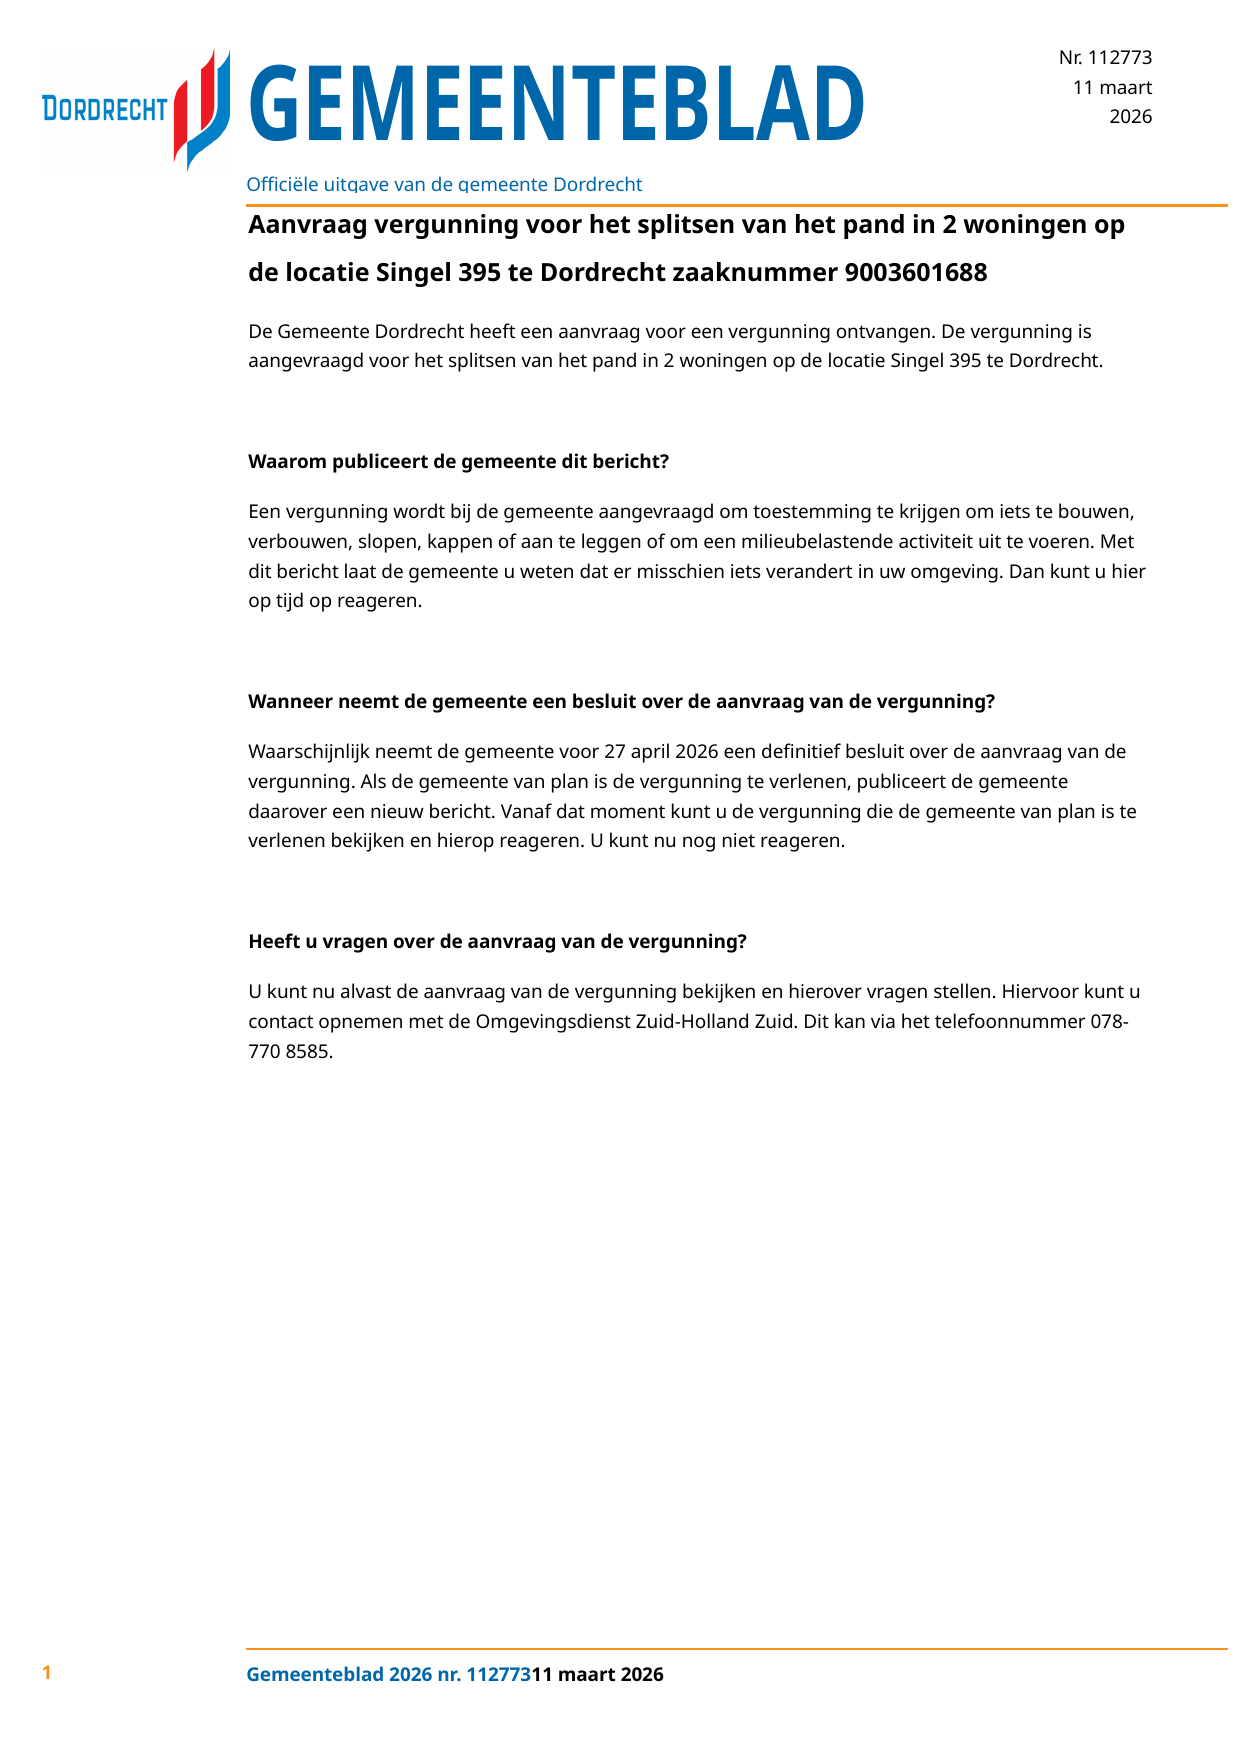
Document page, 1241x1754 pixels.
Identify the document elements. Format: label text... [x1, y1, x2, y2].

text Waarom publiceert de gemeente dit bericht? [248, 448, 1152, 474]
text Een vergunning wordt bij de gemeente aangevraagd om toestemming te krijgen om iets te bouwen, verbouwen, slopen, kappen of aan te leggen of om een milieubelastende activiteit uit te voeren. Met dit bericht laat de gemeente u weten dat er misschien iets verandert in uw omgeving. Dan kunt u hier op tijd op reageren. [248, 499, 1152, 613]
text Heeft u vragen over de aanvraag van de vergunning? [248, 928, 1152, 954]
text U kunt nu alvast de aanvraag van de vergunning bekijken en hierover vragen stellen. Hiervoor kunt u contact opnemen met de Omgevingsdienst Zuid-Holland Zuid. Dit kan via het telefoonnummer 078-770 8585. [248, 979, 1152, 1064]
text Wanneer neemt de gemeente een besluit over de aanvraag van de vergunning? [248, 688, 1152, 714]
picture [41, 47, 231, 172]
text De Gemeente Dordrecht heeft een aanvraag voor een vergunning ontvangen. De vergunning is aangevraagd voor het splitsen van het pand in 2 woningen op de locatie Singel 395 te Dordrecht. [248, 318, 1152, 373]
text Waarschijnlijk neemt de gemeente voor 27 april 2026 een definitief besluit over de aanvraag van de vergunning. Als de gemeente van plan is de vergunning te verlenen, publiceert de gemeente daarover een nieuw bericht. Vanaf dat moment kunt u de vergunning die de gemeente van plan is te verlenen bekijken en hierop reageren. U kunt nu nog niet reageren. [248, 739, 1152, 853]
text Aanvraag vergunning voor het splitsen van het pand in 2 woningen op de locatie Singel 395 te Dordrecht zaaknummer 9003601688 [248, 207, 1152, 288]
